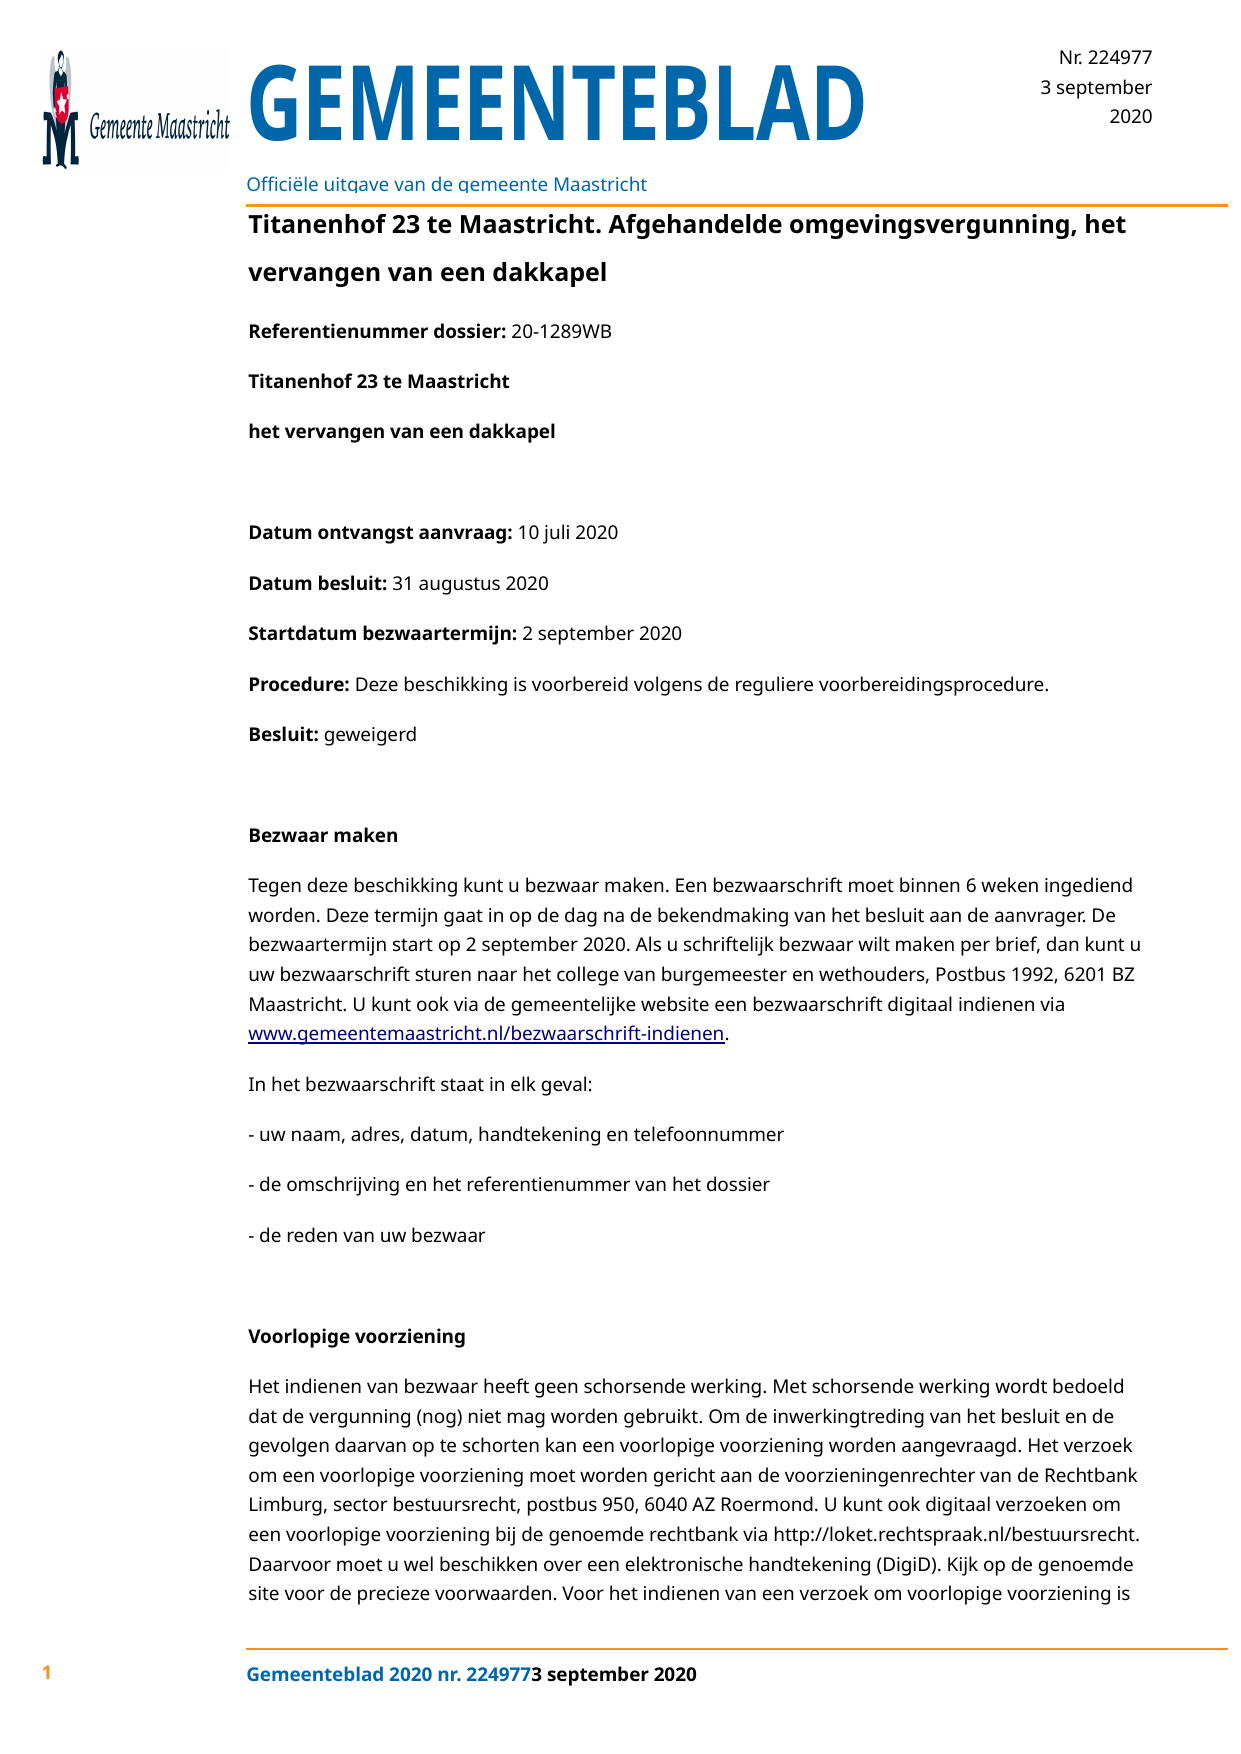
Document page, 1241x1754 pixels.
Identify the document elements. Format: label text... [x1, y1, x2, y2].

text - uw naam, adres, datum, handtekening en telefoonnummer [248, 1121, 1152, 1147]
text Besluit: geweigerd [248, 721, 1152, 747]
text Titanenhof 23 te Maastricht [248, 368, 1152, 394]
text Tegen deze beschikking kunt u bezwaar maken. Een bezwaarschrift moet binnen 6 weken ingediend worden. Deze termijn gaat in op de dag na de bekendmaking van het besluit aan de aanvrager. De bezwaartermijn start op 2 september 2020. Als u schriftelijk bezwaar wilt maken per brief, dan kunt u uw bezwaarschrift sturen naar het college van burgemeester en wethouders, Postbus 1992, 6201 BZ Maastricht. U kunt ook via de gemeentelijke website een bezwaarschrift digitaal indienen via www.gemeentemaastricht.nl/bezwaarschrift-indienen. [248, 872, 1152, 1046]
text In het bezwaarschrift staat in elk geval: [248, 1071, 1152, 1097]
text - de reden van uw bezwaar [248, 1222, 1152, 1248]
text Voorlopige voorziening [248, 1323, 1152, 1349]
text Het indienen van bezwaar heeft geen schorsende werking. Met schorsende werking wordt bedoeld dat de vergunning (nog) niet mag worden gebruikt. Om de inwerkingtreding van het besluit en de gevolgen daarvan op te schorten kan een voorlopige voorziening worden aangevraagd. Het verzoek om een voorlopige voorziening moet worden gericht aan de voorzieningenrechter van de Rechtbank Limburg, sector bestuursrecht, postbus 950, 6040 AZ Roermond. U kunt ook digitaal verzoeken om een voorlopige voorziening bij de genoemde rechtbank via http://loket.rechtspraak.nl/bestuursrecht. Daarvoor moet u wel beschikken over een elektronische handtekening (DigiD). Kijk op de genoemde site voor de precieze voorwaarden. Voor het indienen van een verzoek om voorlopige voorziening is [248, 1373, 1152, 1606]
picture [41, 47, 231, 172]
text Titanenhof 23 te Maastricht. Afgehandelde omgevingsvergunning, het vervangen van een dakkapel [248, 207, 1152, 288]
text Datum ontvangst aanvraag: 10 juli 2020 [248, 519, 1152, 545]
text Bezwaar maken [248, 822, 1152, 848]
text Referentienummer dossier: 20-1289WB [248, 318, 1152, 344]
text Procedure: Deze beschikking is voorbereid volgens de reguliere voorbereidingsprocedure. [248, 671, 1152, 697]
text - de omschrijving en het referentienummer van het dossier [248, 1172, 1152, 1197]
text Startdatum bezwaartermijn: 2 september 2020 [248, 620, 1152, 646]
text het vervangen van een dakkapel [248, 419, 1152, 444]
text Datum besluit: 31 augustus 2020 [248, 570, 1152, 596]
